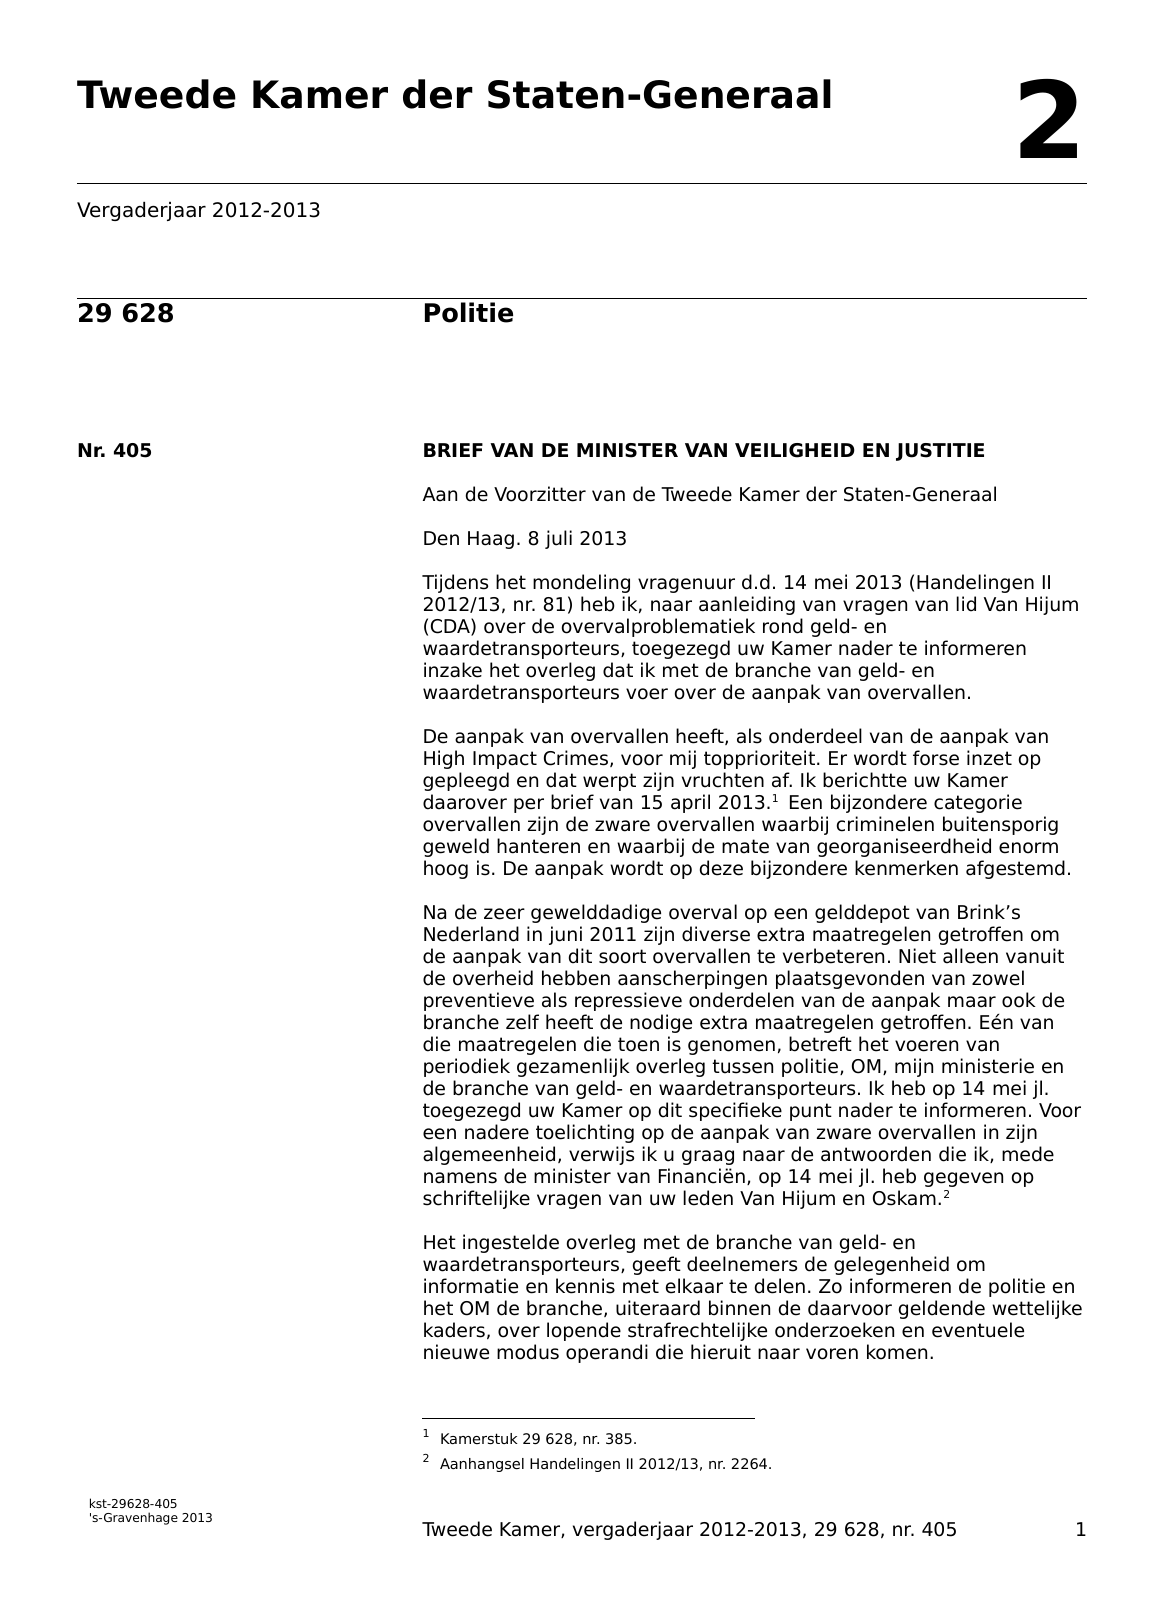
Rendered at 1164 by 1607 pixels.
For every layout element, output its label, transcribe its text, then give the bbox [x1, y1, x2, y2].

text Aan de Voorzitter van de Tweede Kamer der Staten-Generaal [422, 484, 1087, 506]
text kst-29628-405 [88, 1497, 323, 1511]
text De aanpak van overvallen heeft, als onderdeel van de aanpak van High Impact Crimes, voor mij topprioriteit. Er wordt forse inzet op gepleegd en dat werpt zijn vruchten af. Ik berichtte uw Kamer daarover per brief van 15 april 2013. Een bijzondere categorie overvallen zijn de zware overvallen waarbij criminelen buitensporig geweld hanteren en waarbij de mate van georganiseerdheid enorm hoog is. De aanpak wordt op deze bijzondere kenmerken afgestemd. [422, 726, 1087, 880]
text Het ingestelde overleg met de branche van geld- en waardetransporteurs, geeft deelnemers de gelegenheid om informatie en kennis met elkaar te delen. Zo informeren de politie en het OM de branche, uiteraard binnen de daarvoor geldende wettelijke kaders, over lopende strafrechtelijke onderzoeken en eventuele nieuwe modus operandi die hieruit naar voren komen. [422, 1232, 1087, 1364]
text Den Haag. 8 juli 2013 [422, 528, 1087, 550]
text Aanhangsel Handelingen II 2012/13, nr. 2264. [422, 1452, 1087, 1474]
text Tijdens het mondeling vragenuur d.d. 14 mei 2013 (Handelingen II 2012/13, nr. 81) heb ik, naar aanleiding van vragen van lid Van Hijum (CDA) over de overvalproblematiek rond geld- en waardetransporteurs, toegezegd uw Kamer nader te informeren inzake het overleg dat ik met de branche van geld- en waardetransporteurs voer over de aanpak van overvallen. [422, 572, 1087, 704]
text Na de zeer gewelddadige overval op een gelddepot van Brink’s Nederland in juni 2011 zijn diverse extra maatregelen getroffen om de aanpak van dit soort overvallen te verbeteren. Niet alleen vanuit de overheid hebben aanscherpingen plaatsgevonden van zowel preventieve als repressieve onderdelen van de aanpak maar ook de branche zelf heeft de nodige extra maatregelen getroffen. Eén van die maatregelen die toen is genomen, betreft het voeren van periodiek gezamenlijk overleg tussen politie, OM, mijn ministerie en de branche van geld- en waardetransporteurs. Ik heb op 14 mei jl. toegezegd uw Kamer op dit specifieke punt nader te informeren. Voor een nadere toelichting op de aanpak van zware overvallen in zijn algemeenheid, verwijs ik u graag naar de antwoorden die ik, mede namens de minister van Financiën, op 14 mei jl. heb gegeven op schriftelijke vragen van uw leden Van Hijum en Oskam. [422, 902, 1087, 1210]
table_header 2 [886, 59, 1087, 183]
text 's-Gravenhage 2013 [88, 1511, 323, 1525]
text Kamerstuk 29 628, nr. 385. [422, 1427, 1087, 1449]
table_header Tweede Kamer der Staten-Generaal [77, 59, 886, 183]
subtitle Nr. 405 BRIEF VAN DE MINISTER VAN VEILIGHEID EN JUSTITIE [77, 440, 1087, 462]
subtitle 29 628 Politie [77, 299, 1087, 329]
table_cell Vergaderjaar 2012-2013 [77, 184, 1087, 298]
